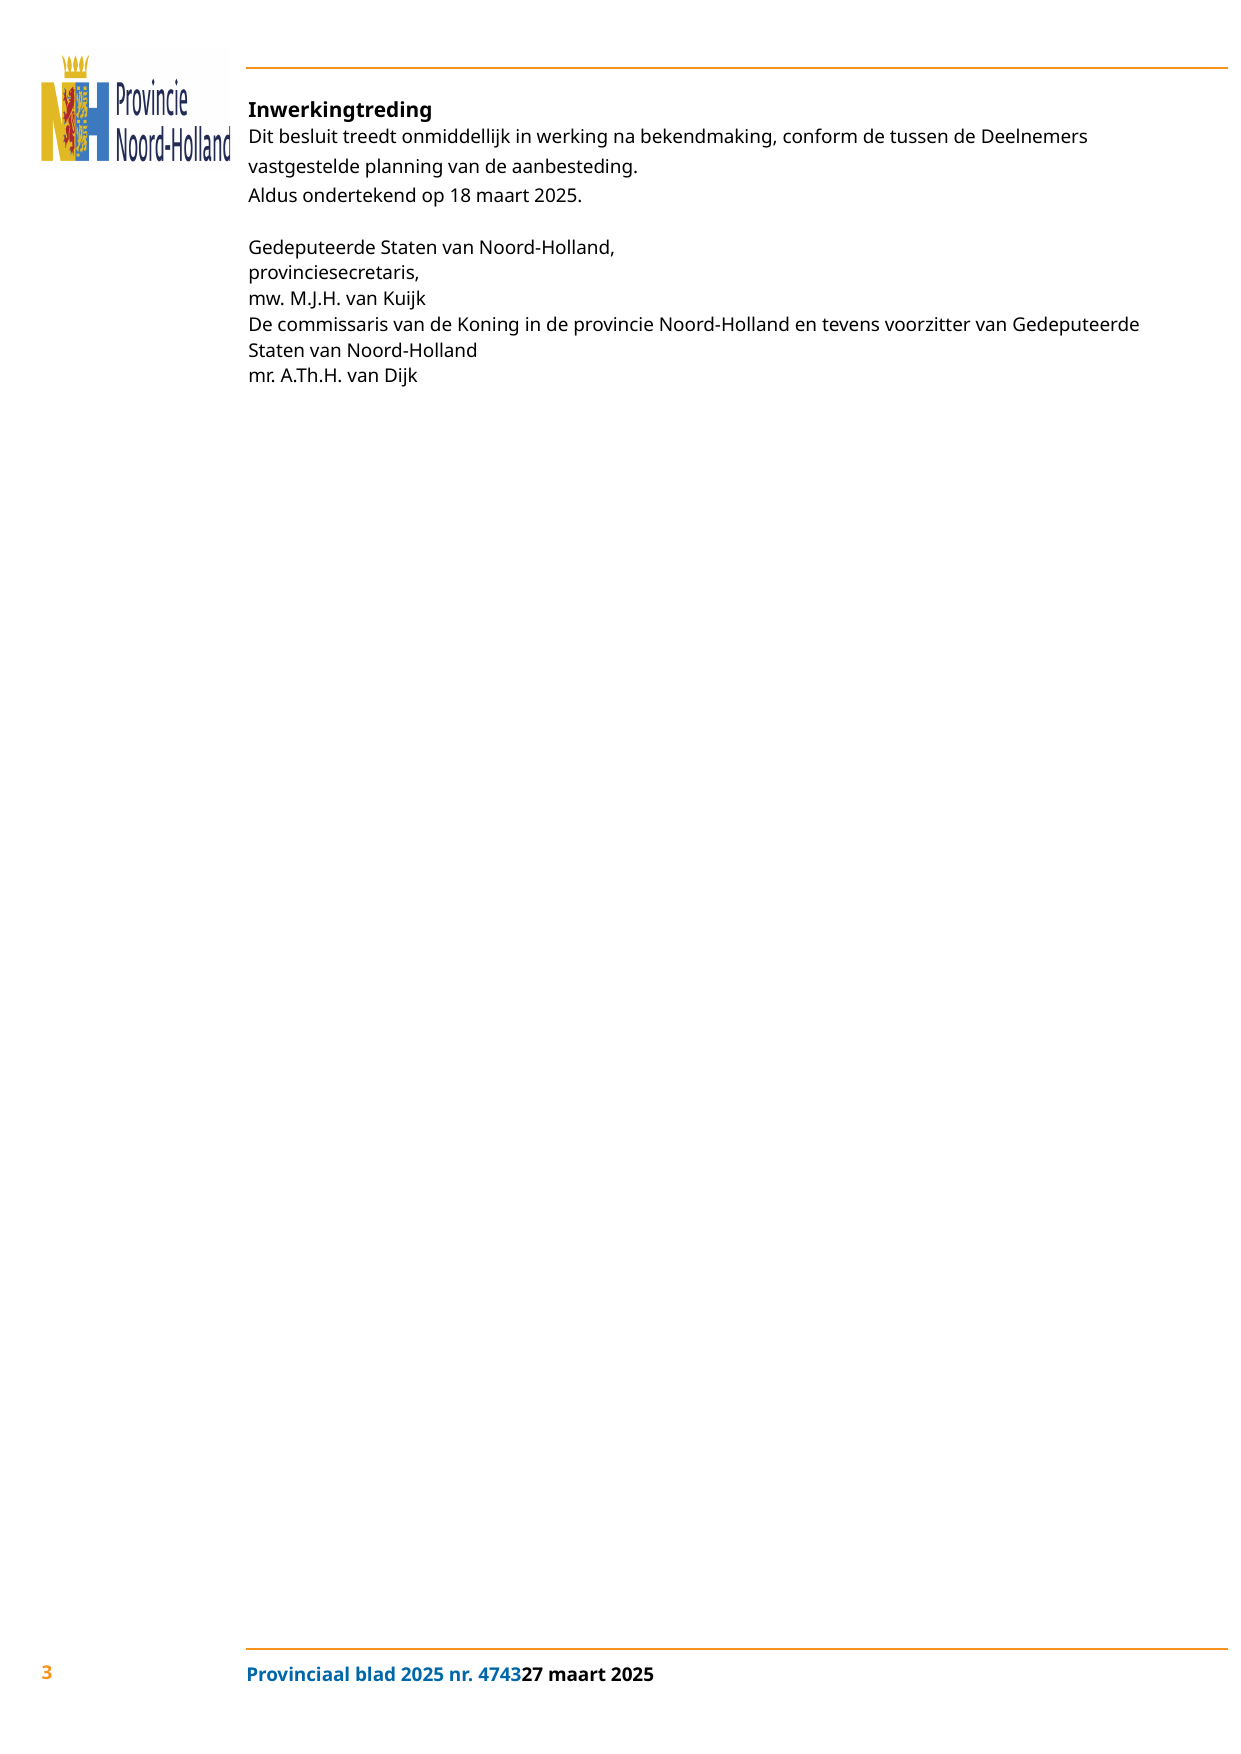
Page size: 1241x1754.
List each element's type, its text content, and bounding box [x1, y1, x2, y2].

text mr. A.Th.H. van Dijk [248, 362, 1152, 388]
picture [41, 47, 231, 172]
text Inwerkingtreding [248, 95, 1152, 123]
text Gedeputeerde Staten van Noord-Holland, [248, 234, 1152, 259]
text provinciesecretaris, [248, 259, 1152, 285]
text De commissaris van de Koning in de provincie Noord-Holland en tevens voorzitter van Gedeputeerde Staten van Noord-Holland [248, 311, 1152, 362]
text Aldus ondertekend op 18 maart 2025. [248, 182, 1152, 208]
text Dit besluit treedt onmiddellijk in werking na bekendmaking, conform de tussen de Deelnemers vastgestelde planning van de aanbesteding. [248, 123, 1152, 178]
text mw. M.J.H. van Kuijk [248, 285, 1152, 311]
